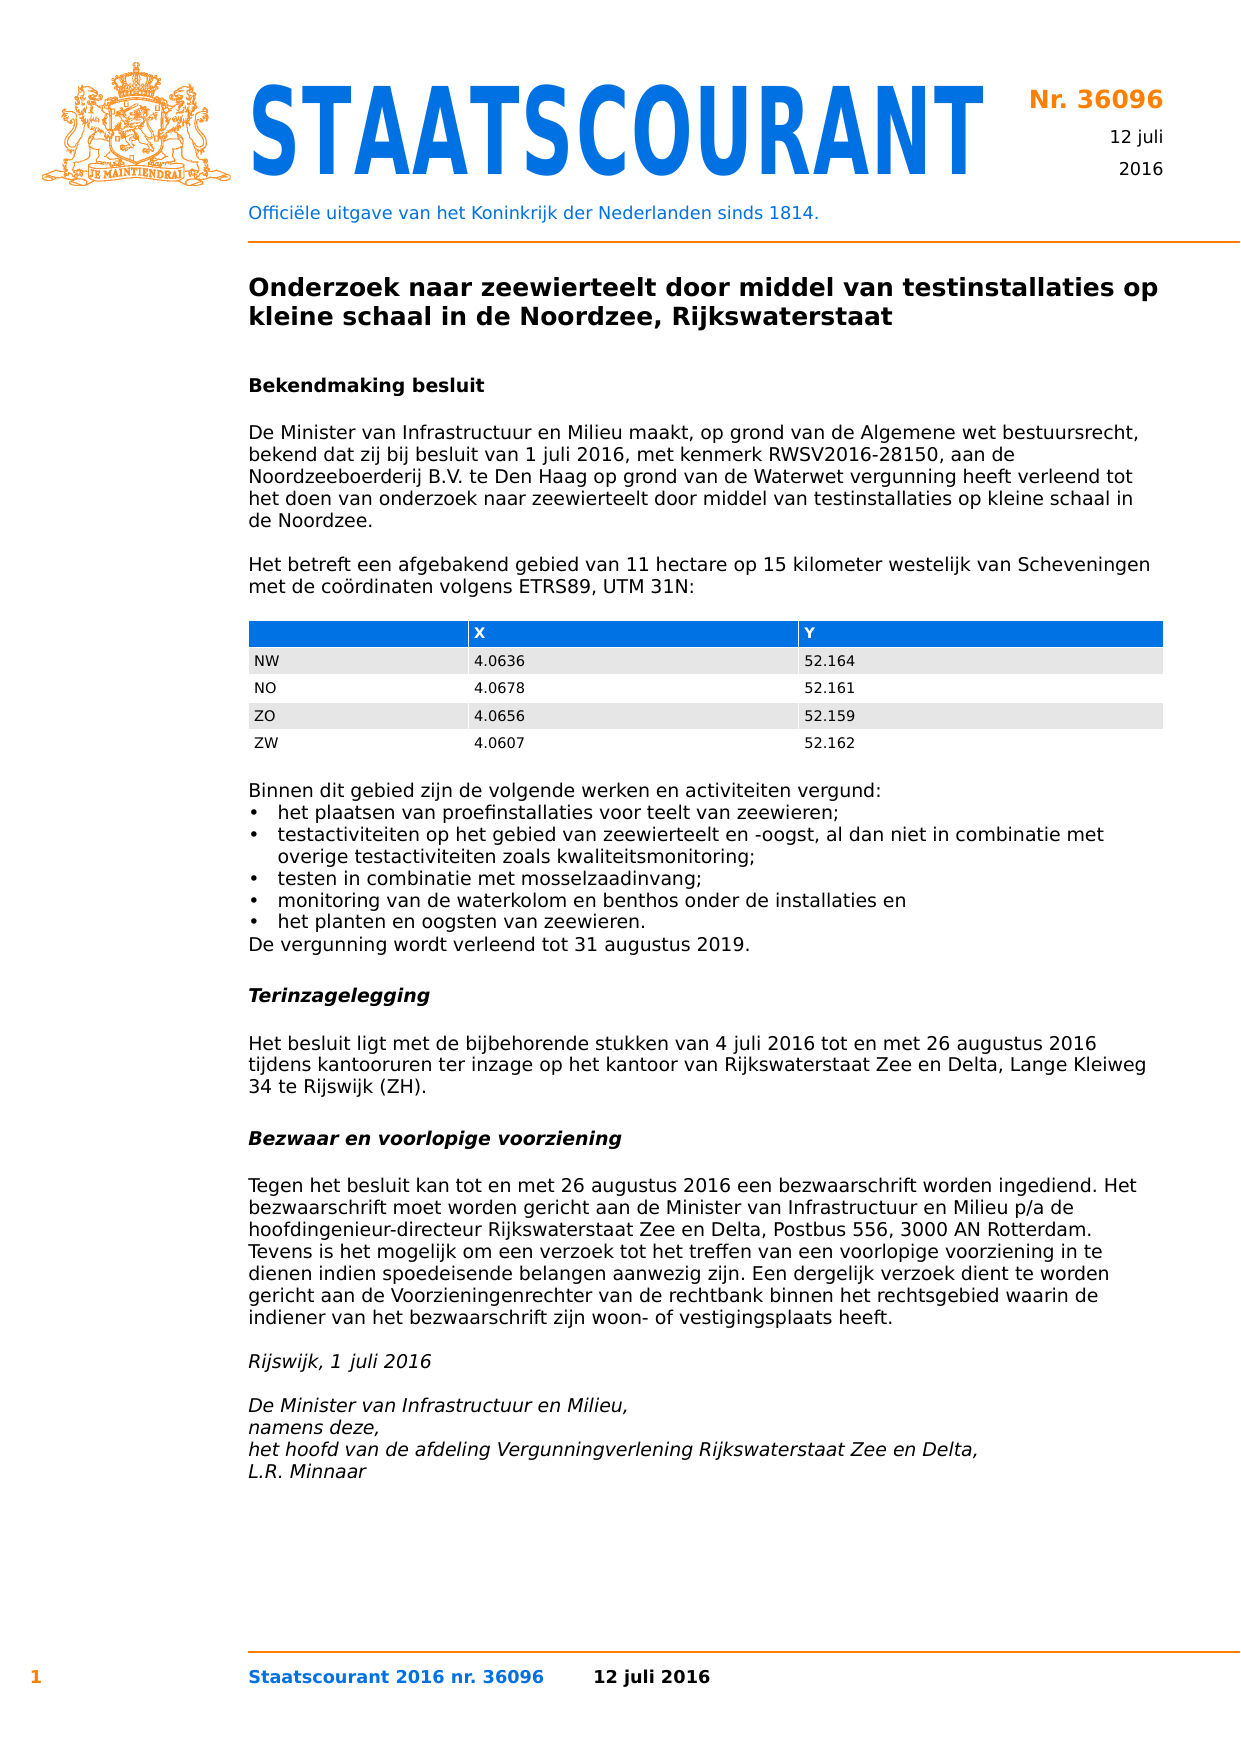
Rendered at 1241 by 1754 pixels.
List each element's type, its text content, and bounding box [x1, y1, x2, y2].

table_header [249, 621, 468, 647]
text • het plaatsen van proefinstallaties voor teelt van zeewieren; [248, 802, 1163, 823]
table_header Nr. 36096 [998, 62, 1240, 121]
table_header [25, 62, 248, 241]
text • monitoring van de waterkolom en benthos onder de installaties en [248, 889, 1163, 911]
subtitle Bekendmaking besluit [248, 375, 1163, 397]
text Rijswijk, 1 juli 2016 [248, 1351, 1163, 1373]
table_cell ZW [249, 730, 468, 757]
table_cell NO [249, 676, 468, 702]
text • testen in combinatie met mosselzaadinvang; [248, 867, 1163, 889]
text • testactiviteiten op het gebied van zeewierteelt en -oogst, al dan niet in combinatie met overige testactiviteiten zoals kwaliteitsmonitoring; [248, 823, 1163, 867]
table_cell 52.164 [799, 648, 1163, 674]
table_cell Officiële uitgave van het Koninkrijk der Nederlanden sinds 1814. [248, 203, 1240, 241]
text Tevens is het mogelijk om een verzoek tot het treffen van een voorlopige voorziening in te dienen indien spoedeisende belangen aanwezig zijn. Een dergelijk verzoek dient te worden gericht aan de Voorzieningenrechter van de rechtbank binnen het rechtsgebied waarin de indiener van het bezwaarschrift zijn woon- of vestigingsplaats heeft. [248, 1241, 1163, 1329]
text De Minister van Infrastructuur en Milieu, namens deze, het hoofd van de afdeling Vergunningverlening Rijkswaterstaat Zee en Delta, L.R. Minnaar [248, 1395, 1163, 1483]
table_cell 12 juli [998, 121, 1240, 153]
table_header X [469, 621, 798, 647]
table_cell 4.0678 [469, 676, 798, 702]
table_cell 52.159 [799, 703, 1163, 729]
text De Minister van Infrastructuur en Milieu maakt, op grond van de Algemene wet bestuursrecht, bekend dat zij bij besluit van 1 juli 2016, met kenmerk RWSV2016-28150, aan de Noordzeeboerderij B.V. te Den Haag op grond van de Waterwet vergunning heeft verleend tot het doen van onderzoek naar zeewierteelt door middel van testinstallaties op kleine schaal in de Noordzee. [248, 422, 1163, 532]
table_cell 52.162 [799, 730, 1163, 757]
table_cell ZO [249, 703, 468, 729]
table_header STAATSCOURANT [248, 62, 998, 203]
subtitle Bezwaar en voorlopige voorziening [248, 1128, 1163, 1150]
table_cell 4.0636 [469, 648, 798, 674]
text Het betreft een afgebakend gebied van 11 hectare op 15 kilometer westelijk van Scheveningen met de coördinaten volgens ETRS89, UTM 31N: [248, 554, 1163, 598]
text Tegen het besluit kan tot en met 26 augustus 2016 een bezwaarschrift worden ingediend. Het bezwaarschrift moet worden gericht aan de Minister van Infrastructuur en Milieu p/a de hoofdingenieur-directeur Rijkswaterstaat Zee en Delta, Postbus 556, 3000 AN Rotterdam. [248, 1175, 1163, 1241]
table_cell NW [249, 648, 468, 674]
table_cell 4.0607 [469, 730, 798, 757]
text Binnen dit gebied zijn de volgende werken en activiteiten vergund: [248, 779, 1163, 802]
table_cell 52.161 [799, 676, 1163, 702]
text • het planten en oogsten van zeewieren. [248, 911, 1163, 933]
text De vergunning wordt verleend tot 31 augustus 2019. [248, 933, 1163, 955]
subtitle Terinzagelegging [248, 985, 1163, 1007]
table_cell 2016 [998, 153, 1240, 203]
text Het besluit ligt met de bijbehorende stukken van 4 juli 2016 tot en met 26 augustus 2016 tijdens kantooruren ter inzage op het kantoor van Rijkswaterstaat Zee en Delta, Lange Kleiweg 34 te Rijswijk (ZH). [248, 1032, 1163, 1098]
subtitle Onderzoek naar zeewierteelt door middel van testinstallaties op kleine schaal in de Noordzee, Rijkswaterstaat [248, 273, 1163, 331]
picture [41, 62, 231, 186]
table_header Y [799, 621, 1163, 647]
table_cell 4.0656 [469, 703, 798, 729]
